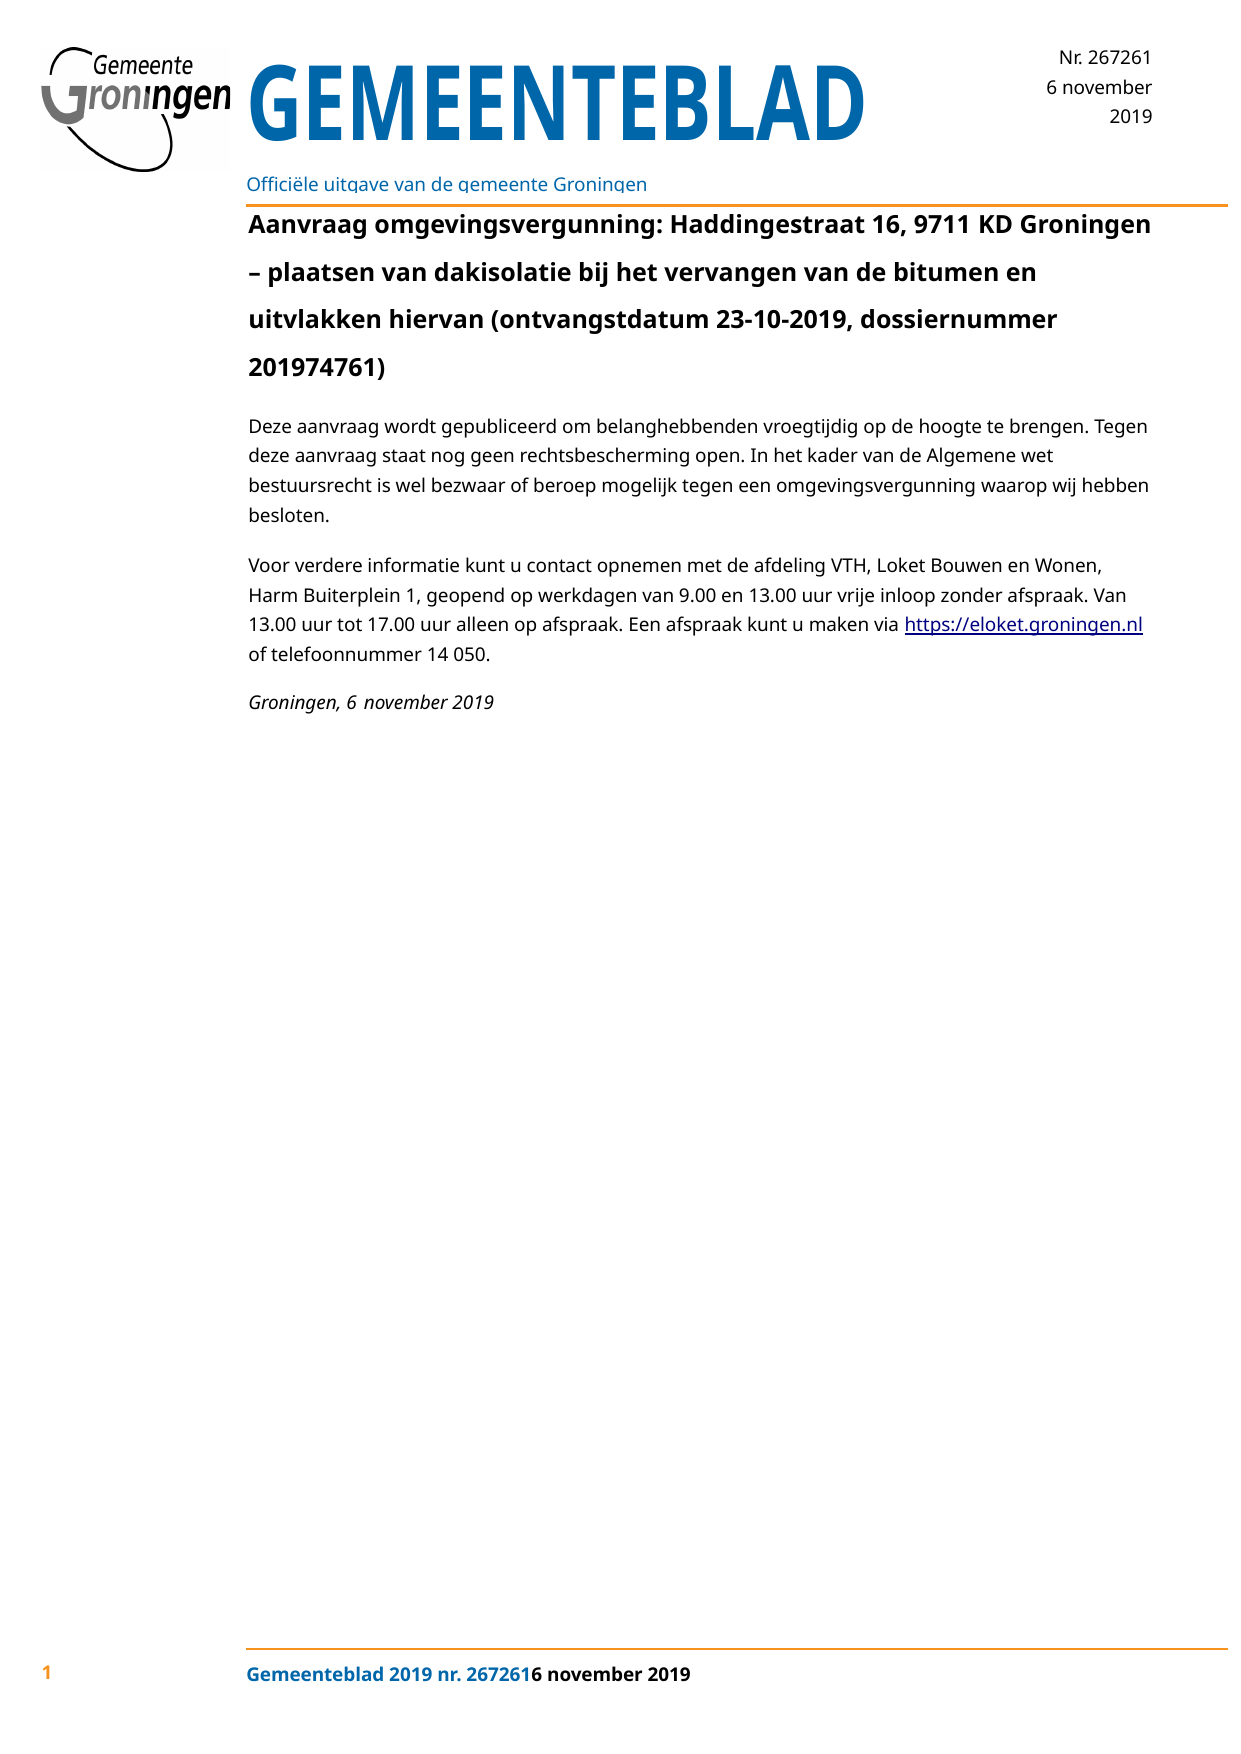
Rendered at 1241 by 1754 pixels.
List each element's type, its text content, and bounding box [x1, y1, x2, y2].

text Voor verdere informatie kunt u contact opnemen met de afdeling VTH, Loket Bouwen en Wonen, Harm Buiterplein 1, geopend op werkdagen van 9.00 en 13.00 uur vrije inloop zonder afspraak. Van 13.00 uur tot 17.00 uur alleen op afspraak. Een afspraak kunt u maken via https://eloket.groningen.nl of telefoonnummer 14 050. [248, 552, 1152, 667]
text Aanvraag omgevingsvergunning: Haddingestraat 16, 9711 KD Groningen – plaatsen van dakisolatie bij het vervangen van de bitumen en uitvlakken hiervan (ontvangstdatum 23-10-2019, dossiernummer 201974761) [248, 207, 1152, 384]
picture [41, 47, 231, 172]
text Groningen, 6 november 2019 [248, 689, 1152, 714]
text Deze aanvraag wordt gepubliceerd om belanghebbenden vroegtijdig op de hoogte te brengen. Tegen deze aanvraag staat nog geen rechtsbescherming open. In het kader van de Algemene wet bestuursrecht is wel bezwaar of beroep mogelijk tegen een omgevingsvergunning waarop wij hebben besloten. [248, 413, 1152, 528]
